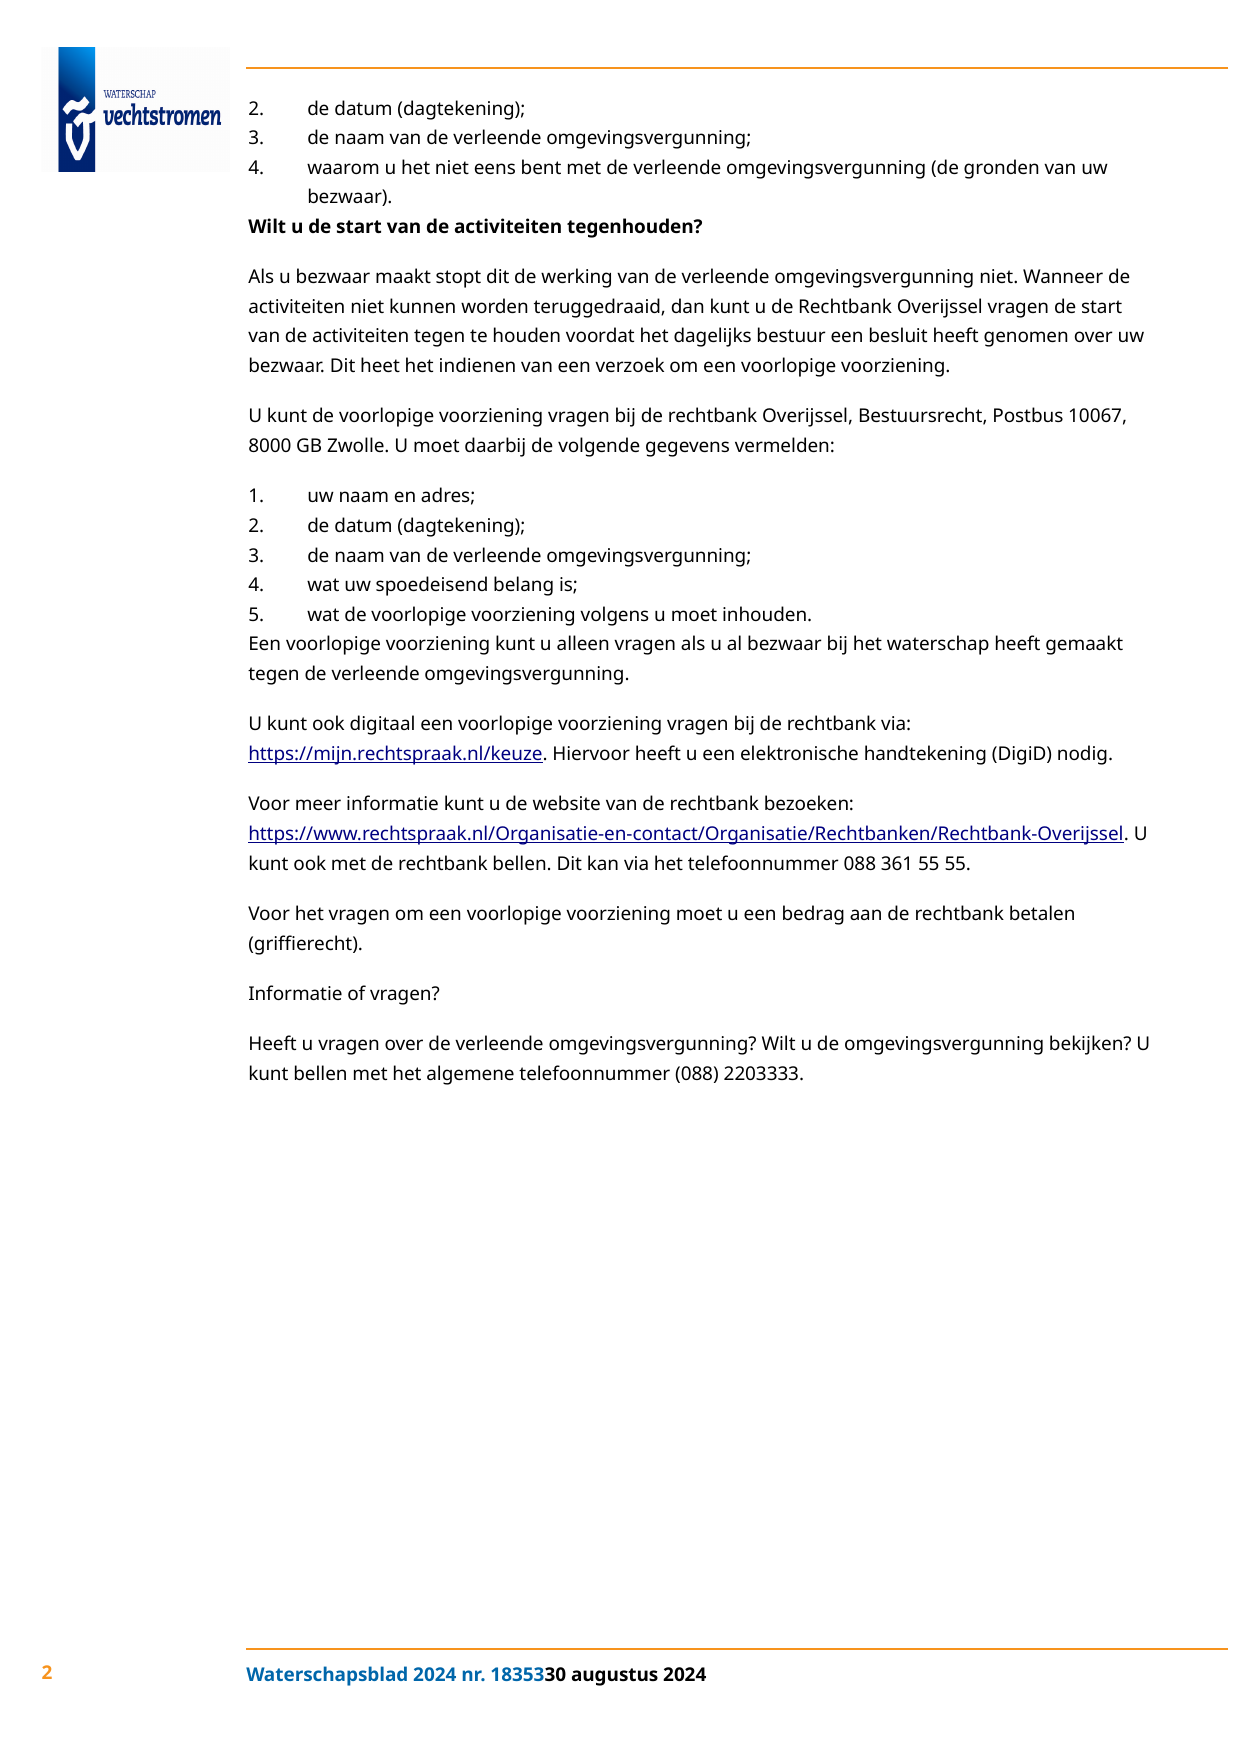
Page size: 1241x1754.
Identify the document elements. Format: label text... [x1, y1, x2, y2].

text Informatie of vragen? [248, 980, 1152, 1006]
picture [41, 47, 231, 172]
text Als u bezwaar maakt stopt dit de werking van de verleende omgevingsvergunning niet. Wanneer de activiteiten niet kunnen worden teruggedraaid, dan kunt u de Rechtbank Overijssel vragen de start van de activiteiten tegen te houden voordat het dagelijks bestuur een besluit heeft genomen over uw bezwaar. Dit heet het indienen van een verzoek om een voorlopige voorziening. [248, 263, 1152, 378]
list de datum (dagtekening); [248, 512, 1152, 538]
text Voor meer informatie kunt u de website van de rechtbank bezoeken: https://www.rechtspraak.nl/Organisatie-en-contact/Organisatie/Rechtbanken/Rechtbank-Overijssel. U kunt ook met de rechtbank bellen. Dit kan via het telefoonnummer 088 361 55 55. [248, 791, 1152, 876]
text Voor het vragen om een voorlopige voorziening moet u een bedrag aan de rechtbank betalen (griffierecht). [248, 900, 1152, 956]
list de naam van de verleende omgevingsvergunning; [248, 124, 1152, 150]
list de naam van de verleende omgevingsvergunning; [248, 542, 1152, 568]
list de datum (dagtekening); [248, 95, 1152, 121]
list wat de voorlopige voorziening volgens u moet inhouden. [248, 601, 1152, 627]
text U kunt ook digitaal een voorlopige voorziening vragen bij de rechtbank via: https://mijn.rechtspraak.nl/keuze. Hiervoor heeft u een elektronische handtekening (DigiD) nodig. [248, 711, 1152, 766]
text Wilt u de start van de activiteiten tegenhouden? [248, 213, 1152, 239]
text Een voorlopige voorziening kunt u alleen vragen als u al bezwaar bij het waterschap heeft gemaakt tegen de verleende omgevingsvergunning. [248, 631, 1152, 686]
text U kunt de voorlopige voorziening vragen bij de rechtbank Overijssel, Bestuursrecht, Postbus 10067, 8000 GB Zwolle. U moet daarbij de volgende gegevens vermelden: [248, 403, 1152, 458]
list waarom u het niet eens bent met de verleende omgevingsvergunning (de gronden van uw bezwaar). [248, 154, 1152, 209]
list wat uw spoedeisend belang is; [248, 571, 1152, 597]
list uw naam en adres; [248, 483, 1152, 508]
text Heeft u vragen over de verleende omgevingsvergunning? Wilt u de omgevingsvergunning bekijken? U kunt bellen met het algemene telefoonnummer (088) 2203333. [248, 1031, 1152, 1086]
